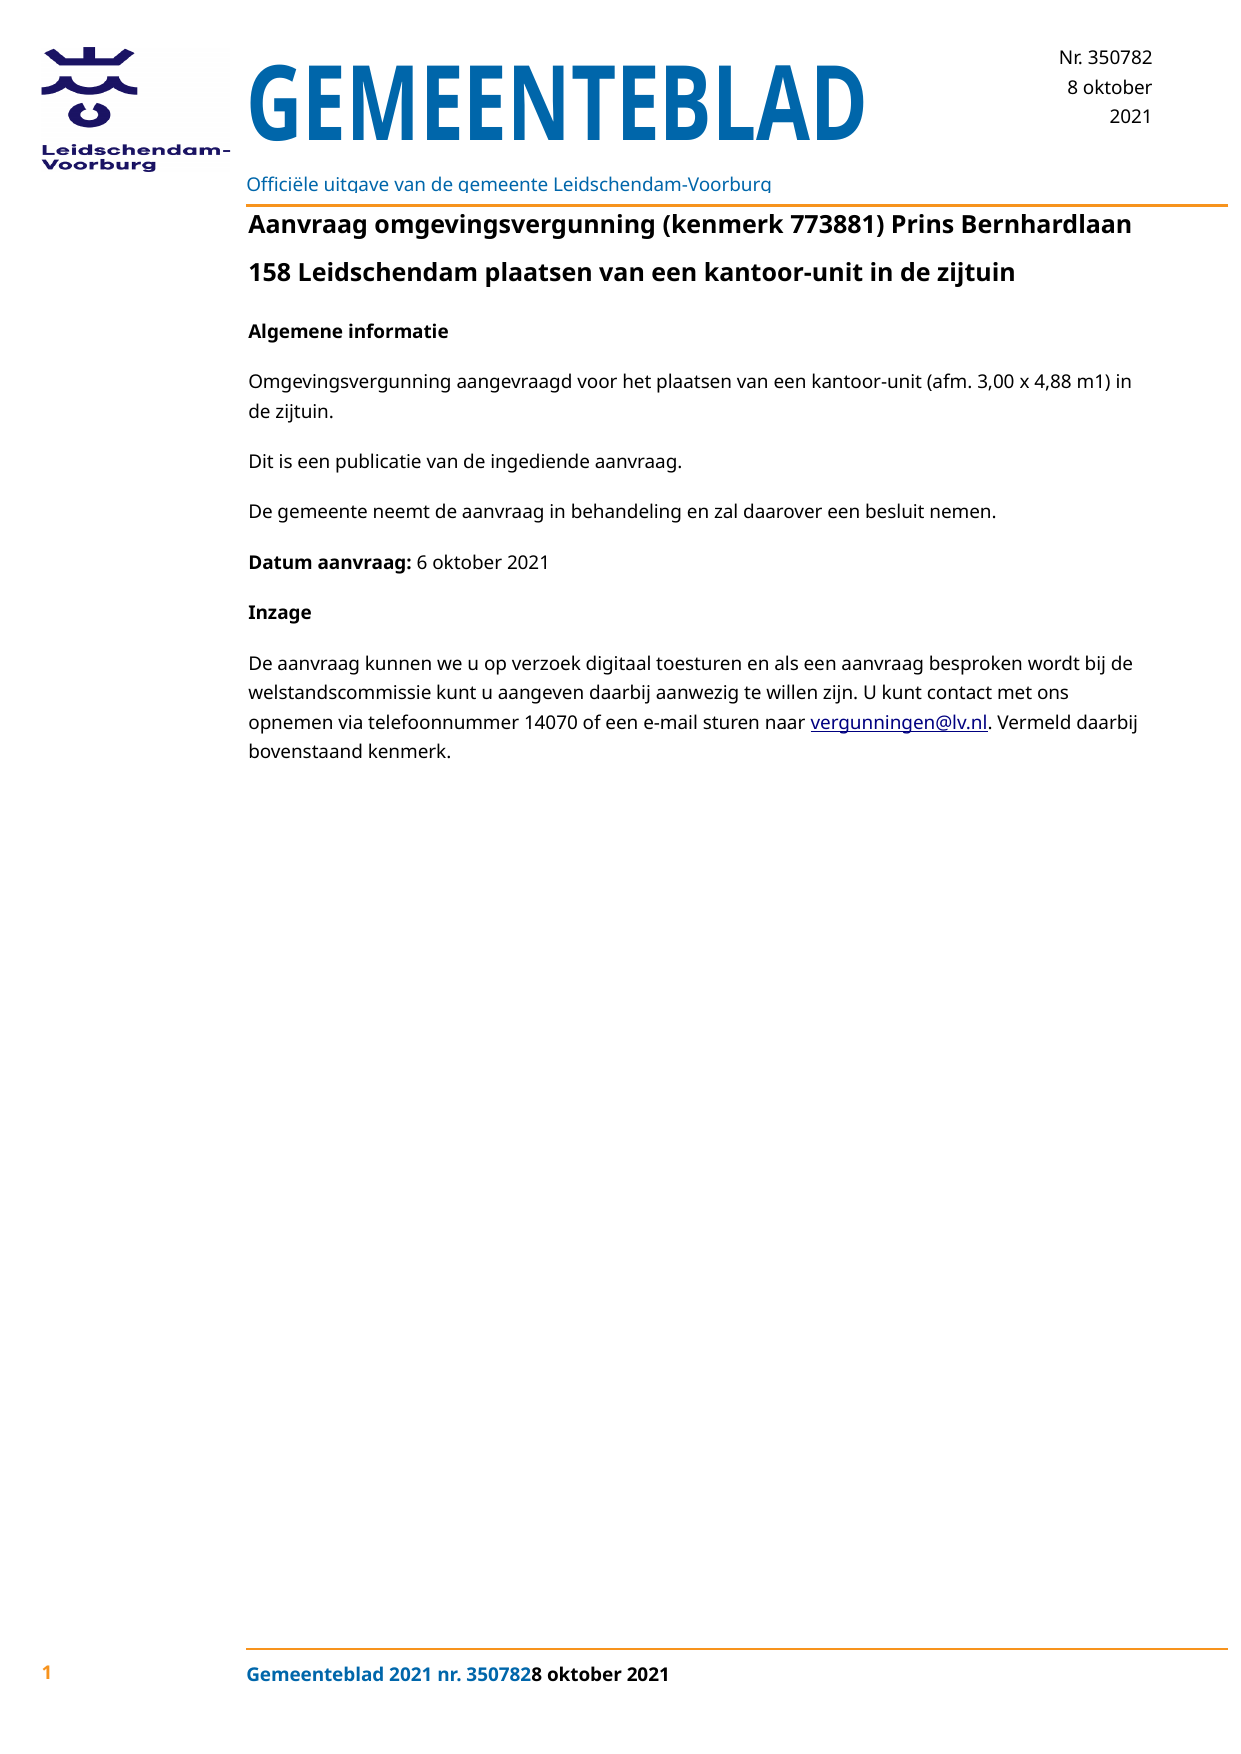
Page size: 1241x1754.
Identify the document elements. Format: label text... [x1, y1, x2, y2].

text Dit is een publicatie van de ingediende aanvraag. [248, 448, 1152, 474]
picture [41, 47, 231, 172]
text Inzage [248, 599, 1152, 625]
text Omgevingsvergunning aangevraagd voor het plaatsen van een kantoor-unit (afm. 3,00 x 4,88 m1) in de zijtuin. [248, 368, 1152, 424]
text Aanvraag omgevingsvergunning (kenmerk 773881) Prins Bernhardlaan 158 Leidschendam plaatsen van een kantoor-unit in de zijtuin [248, 207, 1152, 288]
text Datum aanvraag: 6 oktober 2021 [248, 549, 1152, 575]
text Algemene informatie [248, 318, 1152, 344]
text De gemeente neemt de aanvraag in behandeling en zal daarover een besluit nemen. [248, 499, 1152, 524]
text De aanvraag kunnen we u op verzoek digitaal toesturen en als een aanvraag besproken wordt bij de welstandscommissie kunt u aangeven daarbij aanwezig te willen zijn. U kunt contact met ons opnemen via telefoonnummer 14070 of een e-mail sturen naar vergunningen@lv.nl. Vermeld daarbij bovenstaand kenmerk. [248, 650, 1152, 764]
